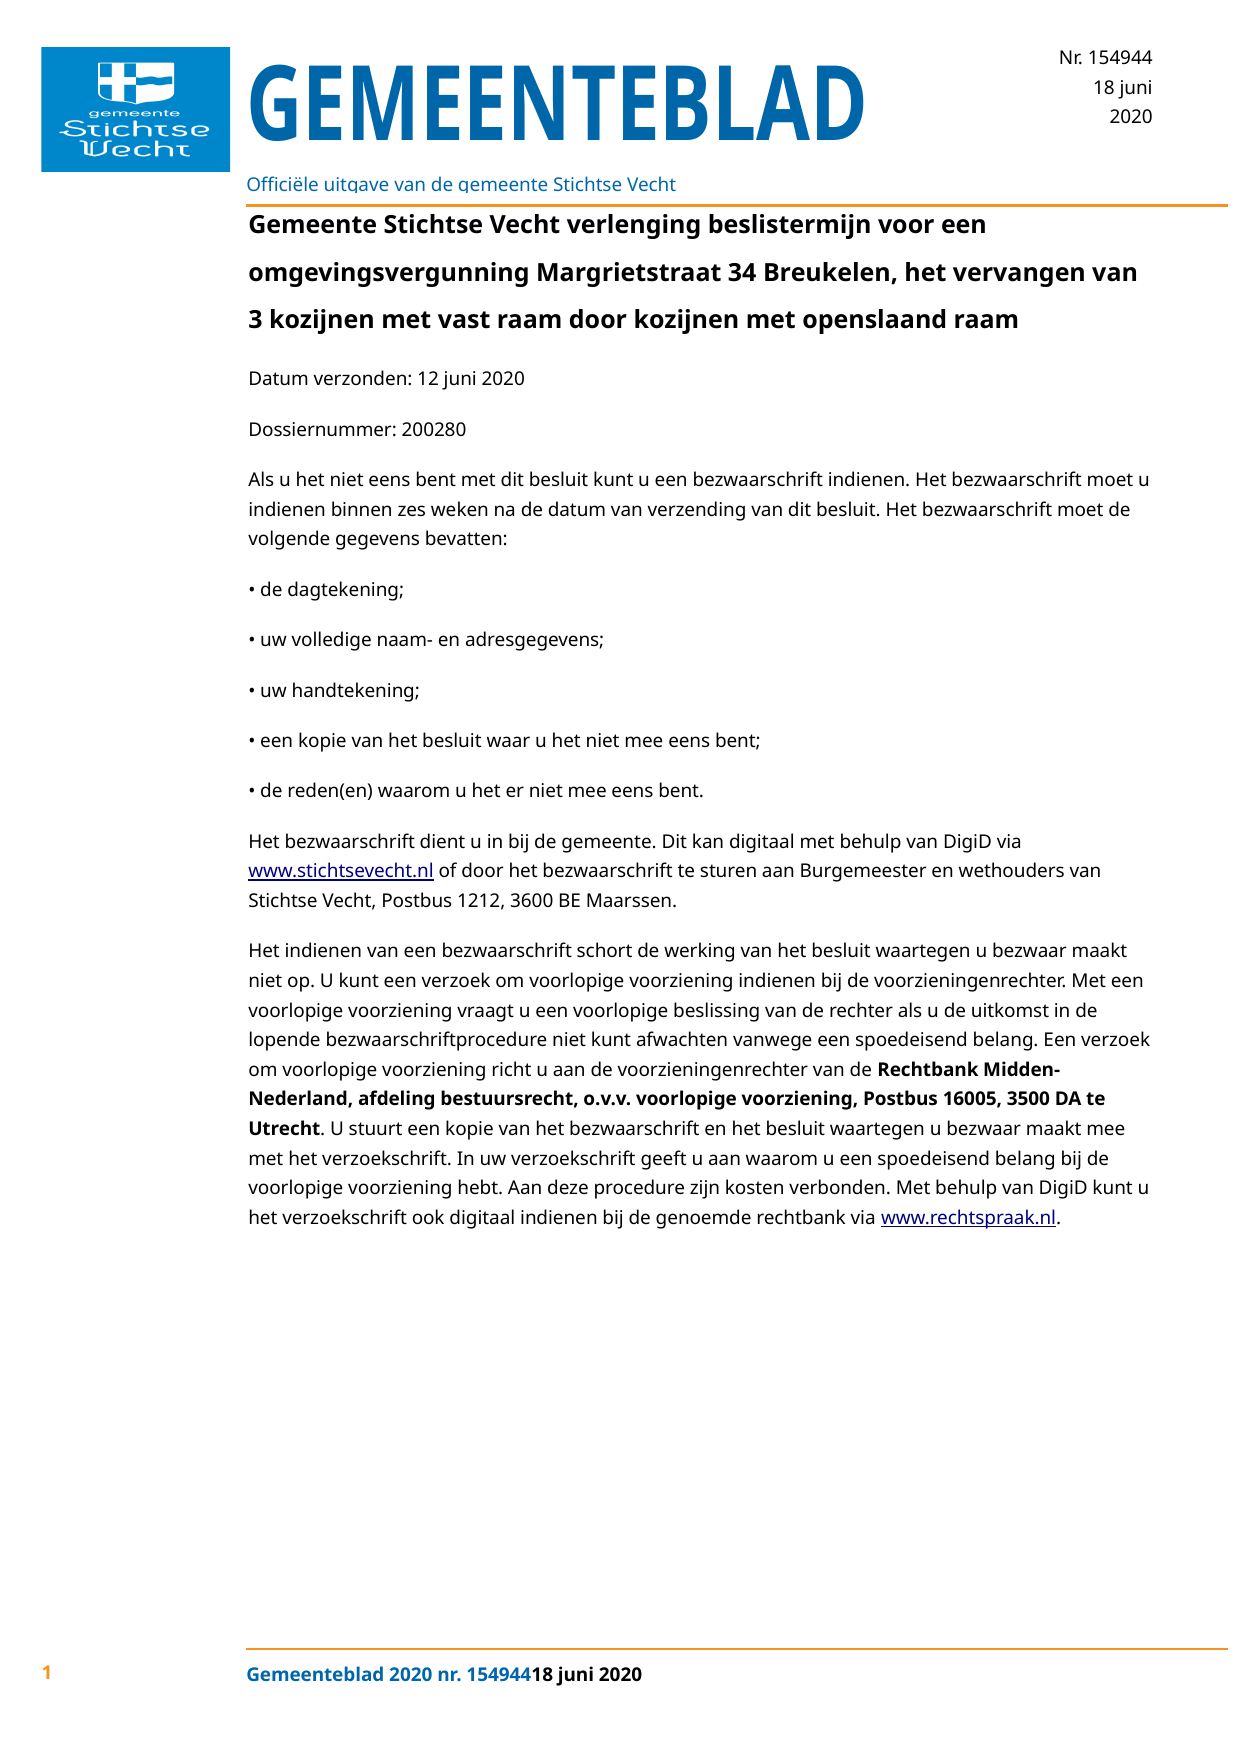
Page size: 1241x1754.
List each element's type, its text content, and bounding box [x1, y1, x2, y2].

text • uw volledige naam- en adresgegevens; [248, 626, 1152, 652]
text Datum verzonden: 12 juni 2020 [248, 366, 1152, 391]
text • uw handtekening; [248, 677, 1152, 702]
text • de dagtekening; [248, 576, 1152, 602]
text Het indienen van een bezwaarschrift schort de werking van het besluit waartegen u bezwaar maakt niet op. U kunt een verzoek om voorlopige voorziening indienen bij de voorzieningenrechter. Met een voorlopige voorziening vraagt u een voorlopige beslissing van de rechter als u de uitkomst in de lopende bezwaarschriftprocedure niet kunt afwachten vanwege een spoedeisend belang. Een verzoek om voorlopige voorziening richt u aan de voorzieningenrechter van de Rechtbank Midden-Nederland, afdeling bestuursrecht, o.v.v. voorlopige voorziening, Postbus 16005, 3500 DA te Utrecht. U stuurt een kopie van het bezwaarschrift en het besluit waartegen u bezwaar maakt mee met het verzoekschrift. In uw verzoekschrift geeft u aan waarom u een spoedeisend belang bij de voorlopige voorziening hebt. Aan deze procedure zijn kosten verbonden. Met behulp van DigiD kunt u het verzoekschrift ook digitaal indienen bij de genoemde rechtbank via www.rechtspraak.nl. [248, 938, 1152, 1229]
picture [99, 63, 135, 101]
text Dossiernummer: 200280 [248, 416, 1152, 442]
text Het bezwaarschrift dient u in bij de gemeente. Dit kan digitaal met behulp van DigiD via www.stichtsevecht.nl of door het bezwaarschrift te sturen aan Burgemeester en wethouders van Stichtse Vecht, Postbus 1212, 3600 BE Maarssen. [248, 828, 1152, 913]
text • een kopie van het besluit waar u het niet mee eens bent; [248, 727, 1152, 753]
text Gemeente Stichtse Vecht verlenging beslistermijn voor een omgevingsvergunning Margrietstraat 34 Breukelen, het vervangen van 3 kozijnen met vast raam door kozijnen met openslaand raam [248, 207, 1152, 336]
picture [137, 63, 174, 103]
text • de reden(en) waarom u het er niet mee eens bent. [248, 778, 1152, 803]
text Als u het niet eens bent met dit besluit kunt u een bezwaarschrift indienen. Het bezwaarschrift moet u indienen binnen zes weken na de datum van verzending van dit besluit. Het bezwaarschrift moet de volgende gegevens bevatten: [248, 466, 1152, 551]
